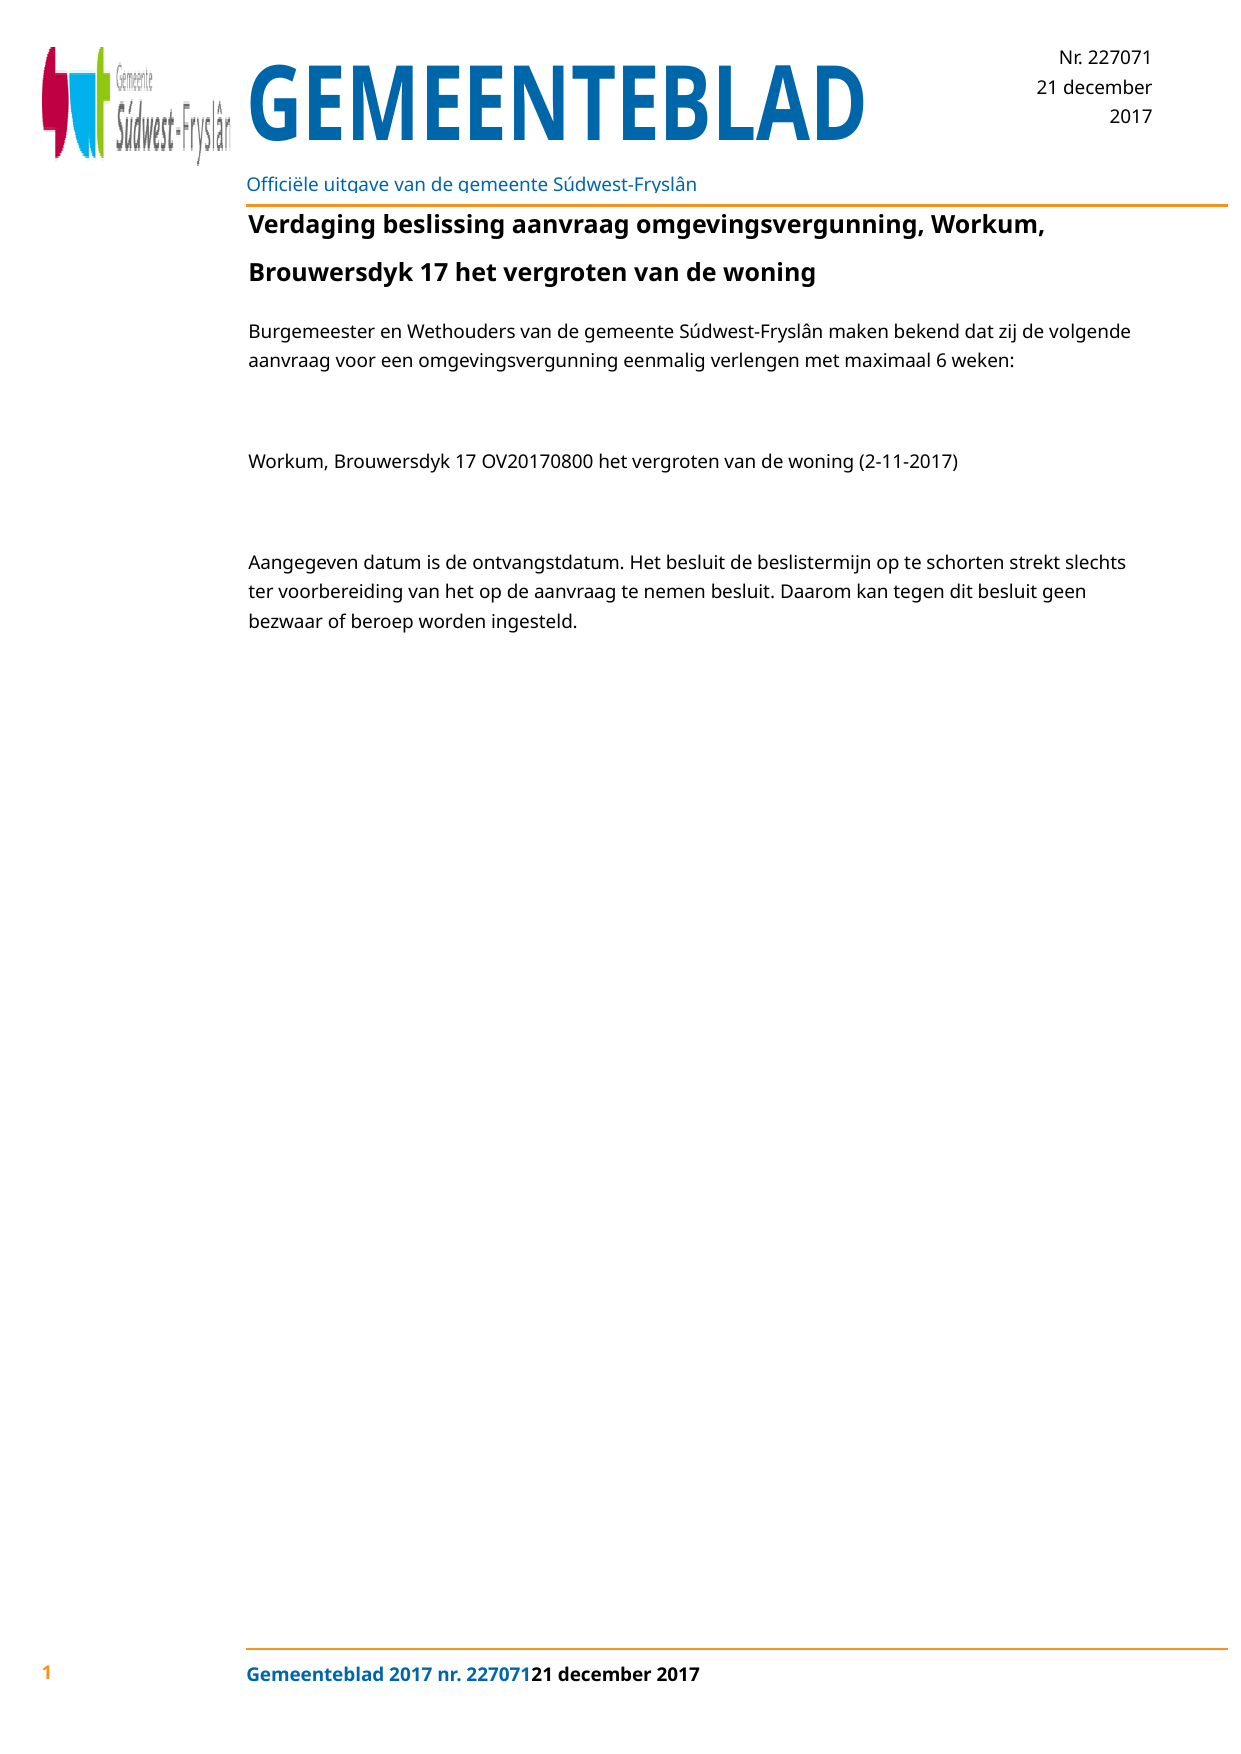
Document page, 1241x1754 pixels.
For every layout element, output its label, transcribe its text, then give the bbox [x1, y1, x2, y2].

text Burgemeester en Wethouders van de gemeente Súdwest-Fryslân maken bekend dat zij de volgende aanvraag voor een omgevingsvergunning eenmalig verlengen met maximaal 6 weken: [248, 318, 1152, 373]
picture [41, 47, 231, 172]
text Workum, Brouwersdyk 17 OV20170800 het vergroten van de woning (2-11-2017) [248, 448, 1152, 474]
text Aangegeven datum is de ontvangstdatum. Het besluit de beslistermijn op te schorten strekt slechts ter voorbereiding van het op de aanvraag te nemen besluit. Daarom kan tegen dit besluit geen bezwaar of beroep worden ingesteld. [248, 549, 1152, 634]
text Verdaging beslissing aanvraag omgevingsvergunning, Workum, Brouwersdyk 17 het vergroten van de woning [248, 207, 1152, 288]
